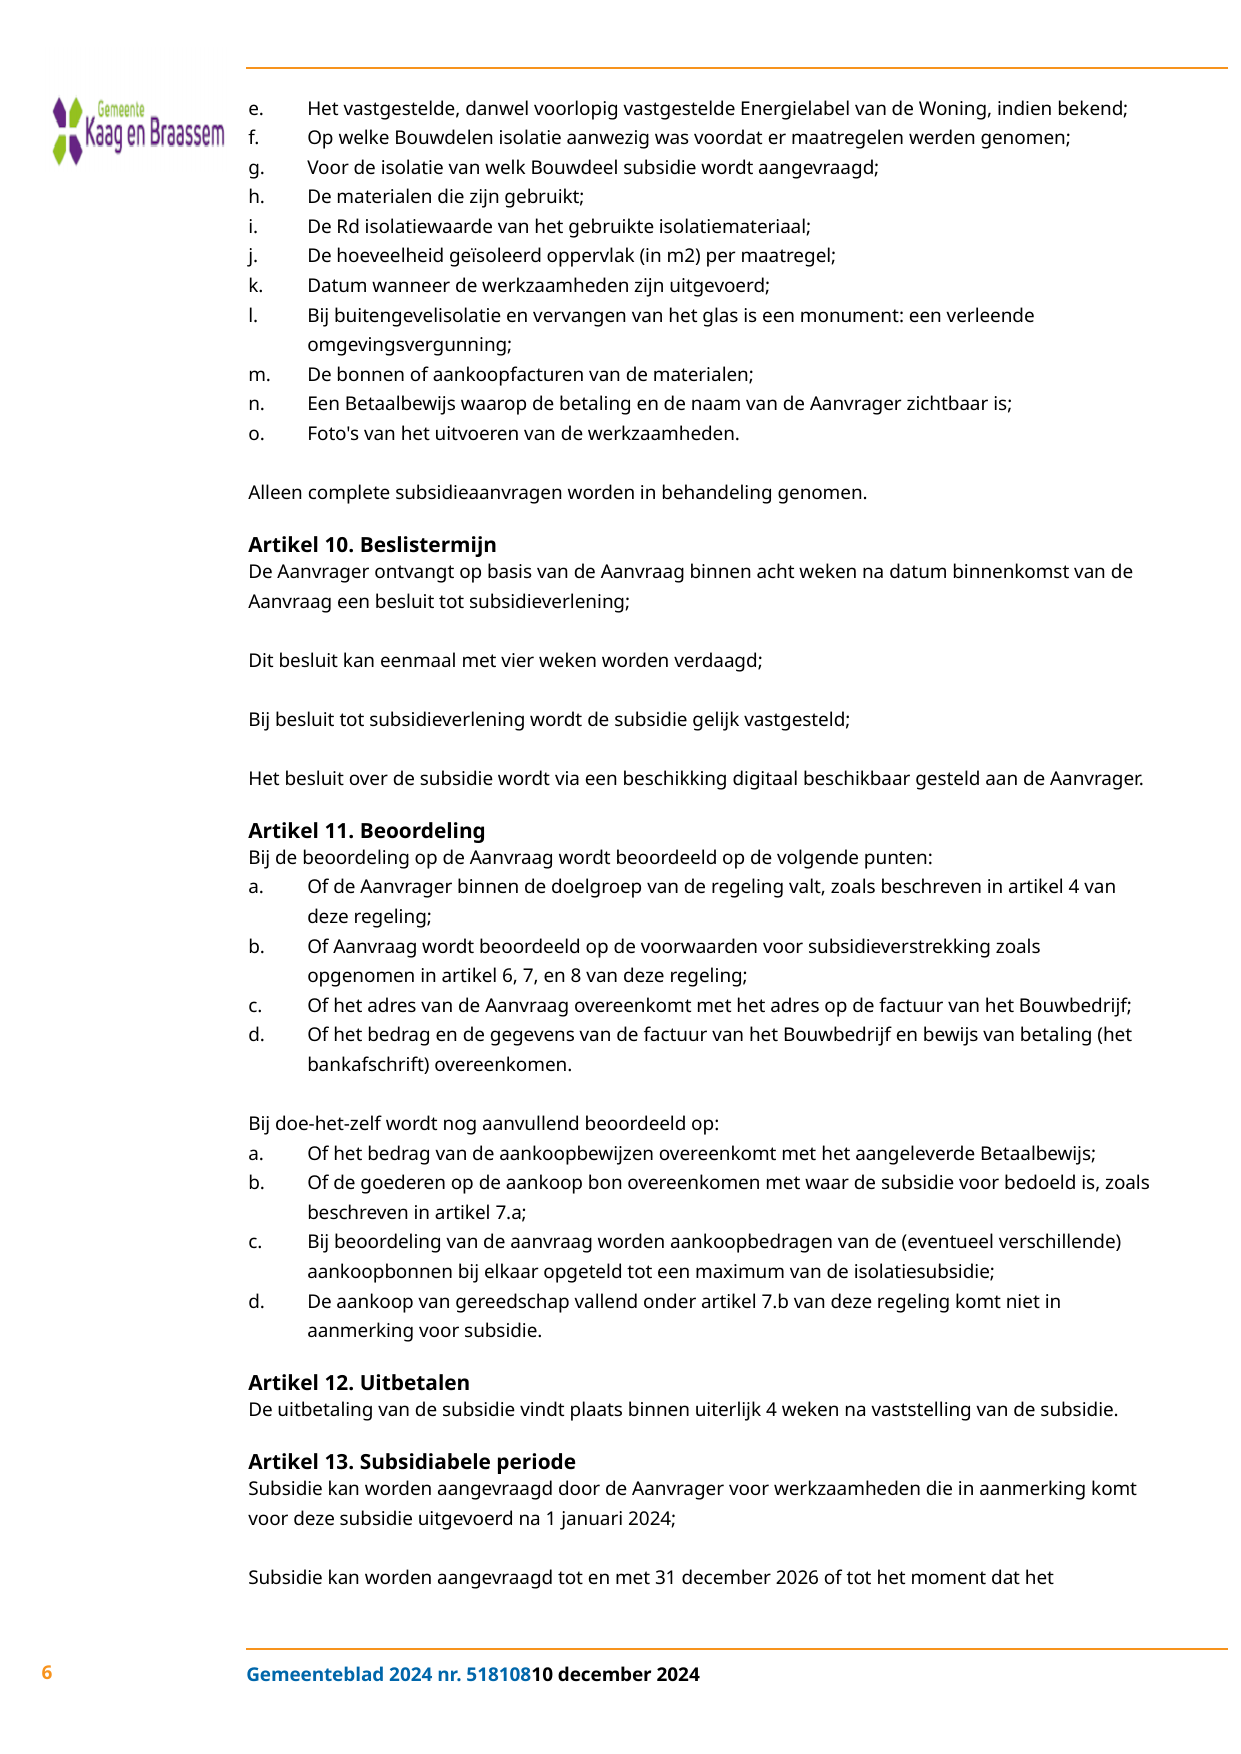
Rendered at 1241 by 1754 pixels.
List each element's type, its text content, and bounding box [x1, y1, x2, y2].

text Alleen complete subsidieaanvragen worden in behandeling genomen. [248, 479, 1152, 505]
text De uitbetaling van de subsidie vindt plaats binnen uiterlijk 4 weken na vaststelling van de subsidie. [248, 1396, 1152, 1422]
list Bij buitengevelisolatie en vervangen van het glas is een monument: een verleende omgevingsvergunning; [248, 302, 1152, 357]
text Subsidie kan worden aangevraagd tot en met 31 december 2026 of tot het moment dat het [248, 1564, 1152, 1590]
list De aankoop van gereedschap vallend onder artikel 7.b van deze regeling komt niet in aanmerking voor subsidie. [248, 1288, 1152, 1343]
text Bij besluit tot subsidieverlening wordt de subsidie gelijk vastgesteld; [248, 706, 1152, 732]
list Of het bedrag van de aankoopbewijzen overeenkomt met het aangeleverde Betaalbewijs; [248, 1140, 1152, 1166]
list De Rd isolatiewaarde van het gebruikte isolatiemateriaal; [248, 213, 1152, 239]
text Artikel 12. Uitbetalen [248, 1368, 1152, 1396]
list De bonnen of aankoopfacturen van de materialen; [248, 361, 1152, 387]
text Bij doe-het-zelf wordt nog aanvullend beoordeeld op: [248, 1110, 1152, 1136]
list Of de Aanvrager binnen de doelgroep van de regeling valt, zoals beschreven in artikel 4 van deze regeling; [248, 874, 1152, 929]
text Dit besluit kan eenmaal met vier weken worden verdaagd; [248, 647, 1152, 673]
list Of het bedrag en de gegevens van de factuur van het Bouwbedrijf en bewijs van betaling (het bankafschrift) overeenkomen. [248, 1022, 1152, 1077]
text Subsidie kan worden aangevraagd door de Aanvrager voor werkzaamheden die in aanmerking komt voor deze subsidie uitgevoerd na 1 januari 2024; [248, 1475, 1152, 1531]
list Of Aanvraag wordt beoordeeld op de voorwaarden voor subsidieverstrekking zoals opgenomen in artikel 6, 7, en 8 van deze regeling; [248, 933, 1152, 988]
list De hoeveelheid geïsoleerd oppervlak (in m2) per maatregel; [248, 243, 1152, 268]
list Op welke Bouwdelen isolatie aanwezig was voordat er maatregelen werden genomen; [248, 124, 1152, 150]
text Artikel 10. Beslistermijn [248, 530, 1152, 558]
list Voor de isolatie van welk Bouwdeel subsidie wordt aangevraagd; [248, 154, 1152, 180]
text De Aanvrager ontvangt op basis van de Aanvraag binnen acht weken na datum binnenkomst van de Aanvraag een besluit tot subsidieverlening; [248, 558, 1152, 613]
list Bij beoordeling van de aanvraag worden aankoopbedragen van de (eventueel verschillende) aankoopbonnen bij elkaar opgeteld tot een maximum van de isolatiesubsidie; [248, 1229, 1152, 1284]
text Artikel 11. Beoordeling [248, 816, 1152, 844]
list Datum wanneer de werkzaamheden zijn uitgevoerd; [248, 272, 1152, 298]
list Of de goederen op de aankoop bon overeenkomen met waar de subsidie voor bedoeld is, zoals beschreven in artikel 7.a; [248, 1169, 1152, 1225]
list Een Betaalbewijs waarop de betaling en de naam van de Aanvrager zichtbaar is; [248, 391, 1152, 416]
list Of het adres van de Aanvraag overeenkomt met het adres op de factuur van het Bouwbedrijf; [248, 992, 1152, 1018]
list De materialen die zijn gebruikt; [248, 183, 1152, 209]
text Bij de beoordeling op de Aanvraag wordt beoordeeld op de volgende punten: [248, 844, 1152, 870]
list Het vastgestelde, danwel voorlopig vastgestelde Energielabel van de Woning, indien bekend; [248, 95, 1152, 121]
text Artikel 13. Subsidiabele periode [248, 1447, 1152, 1475]
picture [41, 47, 231, 172]
list Foto's van het uitvoeren van de werkzaamheden. [248, 420, 1152, 446]
text Het besluit over de subsidie wordt via een beschikking digitaal beschikbaar gesteld aan de Aanvrager. [248, 765, 1152, 791]
